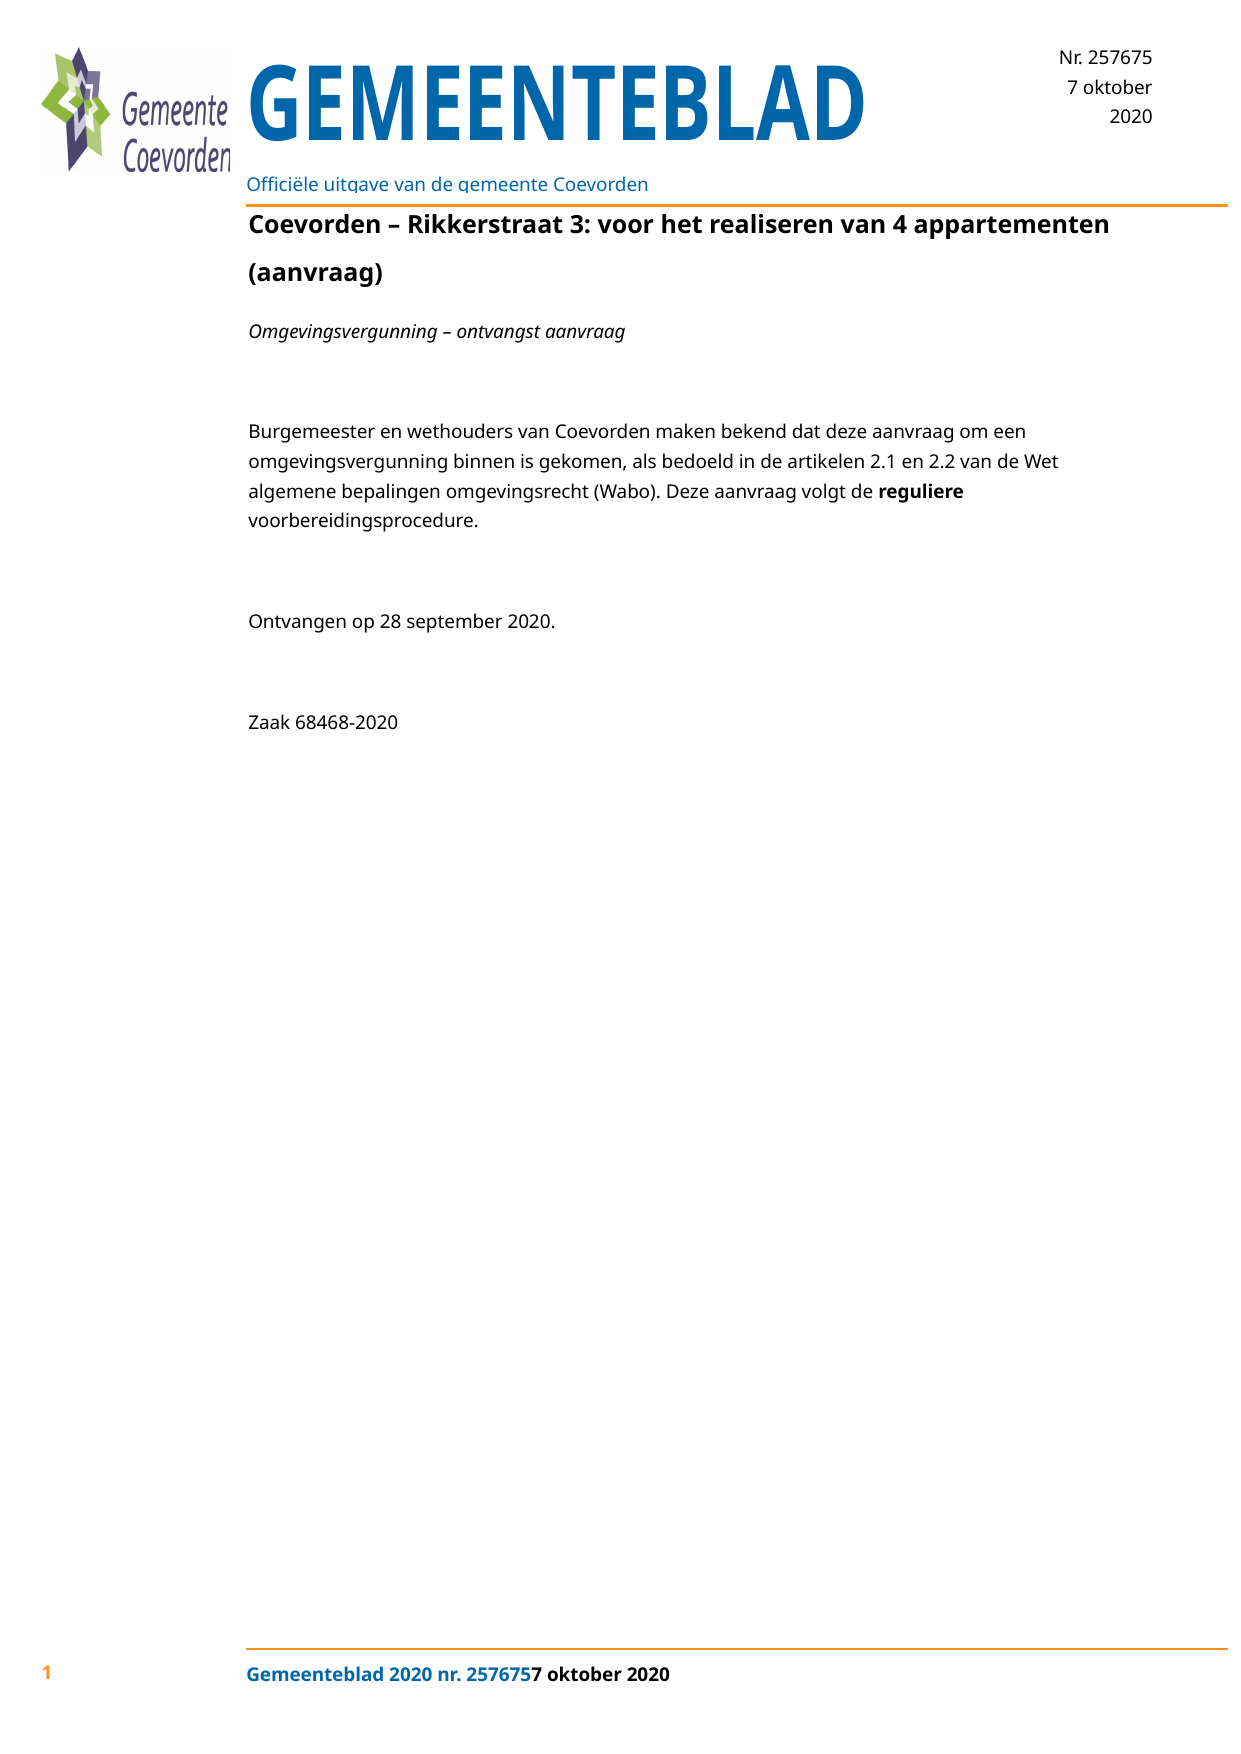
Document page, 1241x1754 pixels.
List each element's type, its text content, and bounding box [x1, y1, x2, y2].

text Burgemeester en wethouders van Coevorden maken bekend dat deze aanvraag om een omgevingsvergunning binnen is gekomen, als bedoeld in de artikelen 2.1 en 2.2 van de Wet algemene bepalingen omgevingsrecht (Wabo). Deze aanvraag volgt de reguliere voorbereidingsprocedure. [248, 419, 1152, 533]
text Zaak 68468-2020 [248, 709, 1152, 735]
text Ontvangen op 28 september 2020. [248, 608, 1152, 634]
picture [41, 47, 231, 172]
text Coevorden – Rikkerstraat 3: voor het realiseren van 4 appartementen (aanvraag) [248, 207, 1152, 288]
text Omgevingsvergunning – ontvangst aanvraag [248, 318, 1152, 344]
